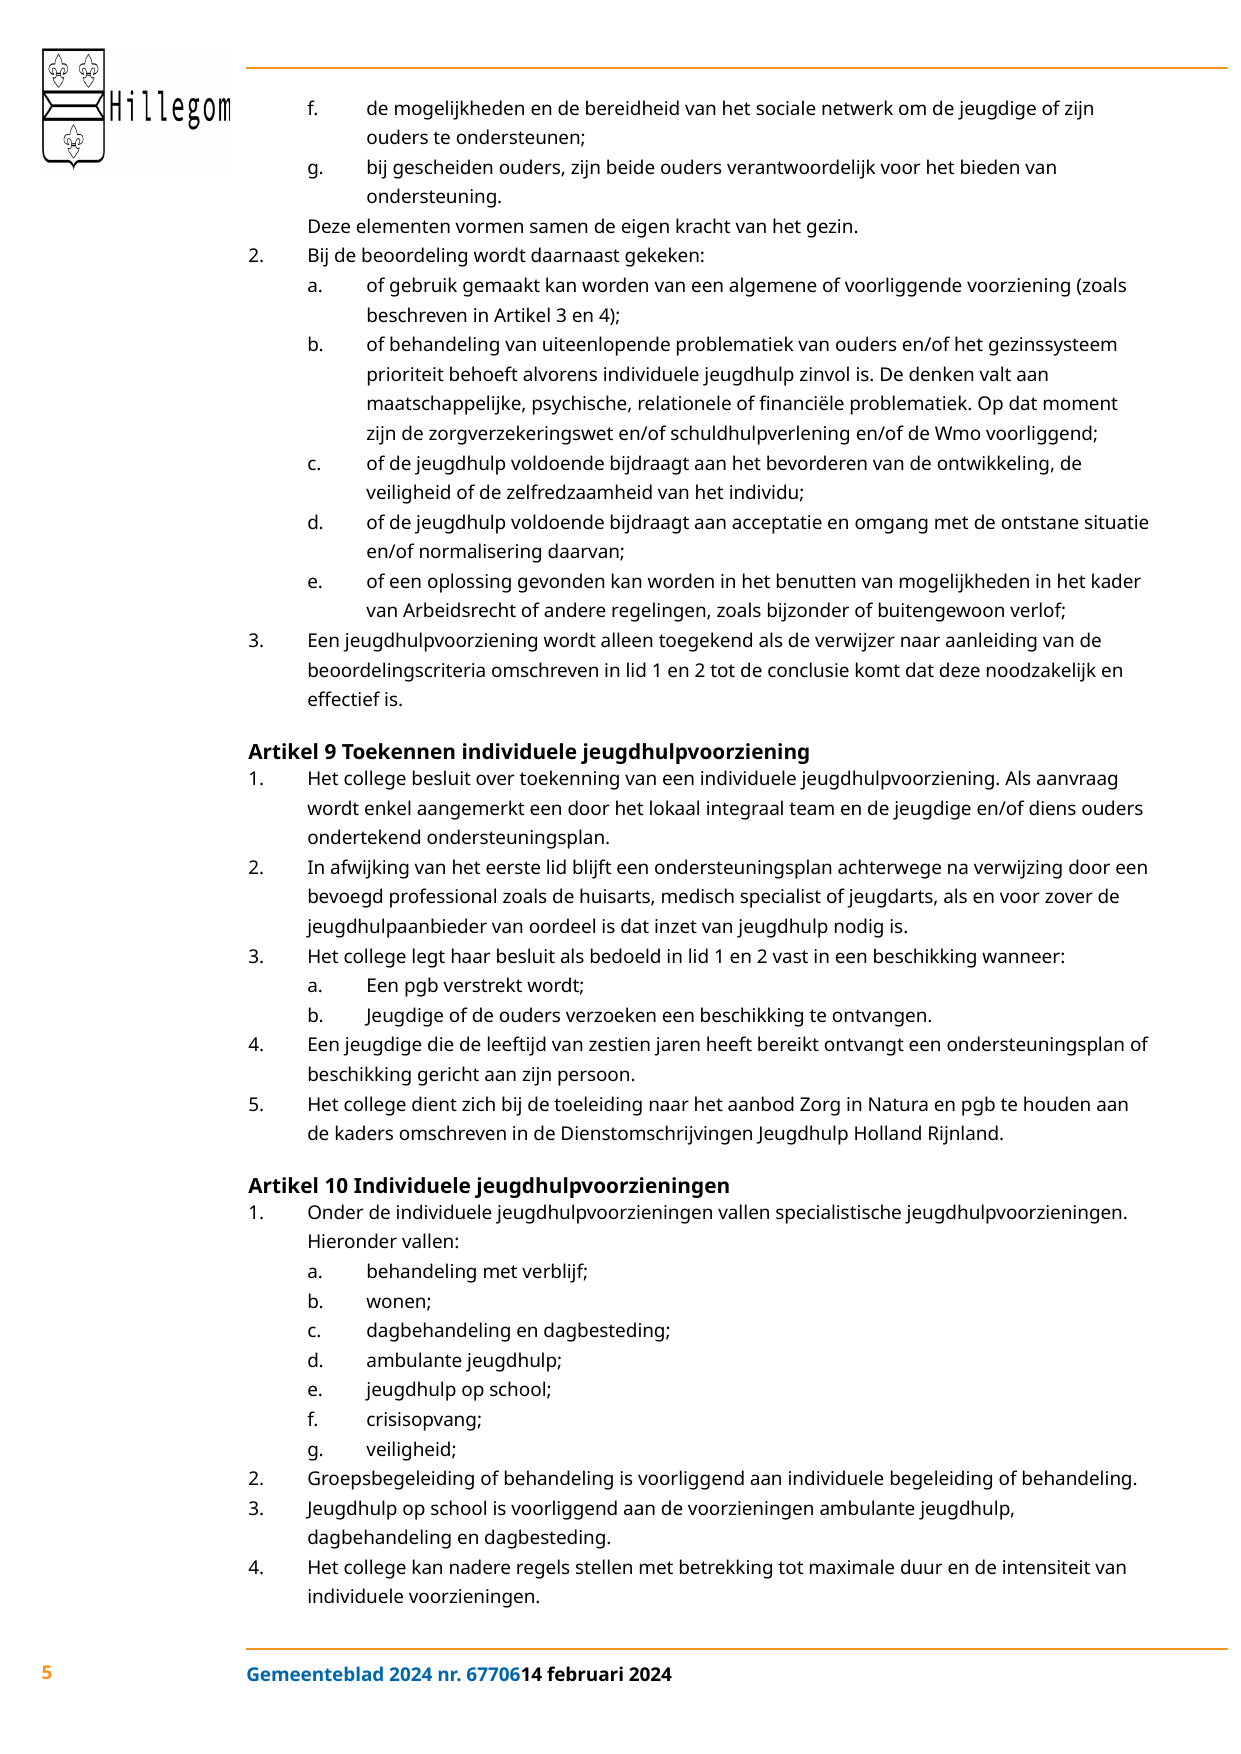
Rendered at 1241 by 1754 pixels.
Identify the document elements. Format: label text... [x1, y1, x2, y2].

list of de jeugdhulp voldoende bijdraagt aan het bevorderen van de ontwikkeling, de veiligheid of de zelfredzaamheid van het individu; [307, 450, 1152, 505]
list of een oplossing gevonden kan worden in het benutten van mogelijkheden in het kader van Arbeidsrecht of andere regelingen, zoals bijzonder of buitengewoon verlof; [307, 568, 1152, 623]
list Bij de beoordeling wordt daarnaast gekeken: [248, 243, 1152, 268]
list jeugdhulp op school; [307, 1377, 1152, 1402]
list Groepsbegeleiding of behandeling is voorliggend aan individuele begeleiding of behandeling. [248, 1465, 1152, 1491]
text Artikel 10 Individuele jeugdhulpvoorzieningen [248, 1171, 1152, 1199]
list Het college dient zich bij de toeleiding naar het aanbod Zorg in Natura en pgb te houden aan de kaders omschreven in de Dienstomschrijvingen Jeugdhulp Holland Rijnland. [248, 1091, 1152, 1146]
list Het college kan nadere regels stellen met betrekking tot maximale duur en de intensiteit van individuele voorzieningen. [248, 1554, 1152, 1609]
list ambulante jeugdhulp; [307, 1347, 1152, 1373]
list Onder de individuele jeugdhulpvoorzieningen vallen specialistische jeugdhulpvoorzieningen. Hieronder vallen: [248, 1199, 1152, 1254]
list bij gescheiden ouders, zijn beide ouders verantwoordelijk voor het bieden van ondersteuning. [307, 154, 1152, 209]
list veiligheid; [307, 1436, 1152, 1462]
text Artikel 9 Toekennen individuele jeugdhulpvoorziening [248, 737, 1152, 765]
list Een jeugdhulpvoorziening wordt alleen toegekend als de verwijzer naar aanleiding van de beoordelingscriteria omschreven in lid 1 en 2 tot de conclusie komt dat deze noodzakelijk en effectief is. [248, 627, 1152, 712]
list Deze elementen vormen samen de eigen kracht van het gezin. [248, 213, 1152, 239]
list Een pgb verstrekt wordt; [307, 972, 1152, 998]
list behandeling met verblijf; [307, 1258, 1152, 1284]
list Het college legt haar besluit als bedoeld in lid 1 en 2 vast in een beschikking wanneer: [248, 943, 1152, 968]
list Jeugdige of de ouders verzoeken een beschikking te ontvangen. [307, 1002, 1152, 1028]
picture [41, 47, 231, 172]
list Het college besluit over toekenning van een individuele jeugdhulpvoorziening. Als aanvraag wordt enkel aangemerkt een door het lokaal integraal team en de jeugdige en/of diens ouders ondertekend ondersteuningsplan. [248, 765, 1152, 850]
list Een jeugdige die de leeftijd van zestien jaren heeft bereikt ontvangt een ondersteuningsplan of beschikking gericht aan zijn persoon. [248, 1032, 1152, 1087]
list of de jeugdhulp voldoende bijdraagt aan acceptatie en omgang met de ontstane situatie en/of normalisering daarvan; [307, 509, 1152, 564]
list of behandeling van uiteenlopende problematiek van ouders en/of het gezinssysteem prioriteit behoeft alvorens individuele jeugdhulp zinvol is. De denken valt aan maatschappelijke, psychische, relationele of financiële problematiek. Op dat moment zijn de zorgverzekeringswet en/of schuldhulpverlening en/of de Wmo voorliggend; [307, 331, 1152, 446]
list of gebruik gemaakt kan worden van een algemene of voorliggende voorziening (zoals beschreven in Artikel 3 en 4); [307, 272, 1152, 328]
list In afwijking van het eerste lid blijft een ondersteuningsplan achterwege na verwijzing door een bevoegd professional zoals de huisarts, medisch specialist of jeugdarts, als en voor zover de jeugdhulpaanbieder van oordeel is dat inzet van jeugdhulp nodig is. [248, 854, 1152, 939]
list wonen; [307, 1288, 1152, 1314]
list Jeugdhulp op school is voorliggend aan de voorzieningen ambulante jeugdhulp, dagbehandeling en dagbesteding. [248, 1495, 1152, 1550]
list dagbehandeling en dagbesteding; [307, 1317, 1152, 1343]
list crisisopvang; [307, 1406, 1152, 1432]
list de mogelijkheden en de bereidheid van het sociale netwerk om de jeugdige of zijn ouders te ondersteunen; [307, 95, 1152, 150]
